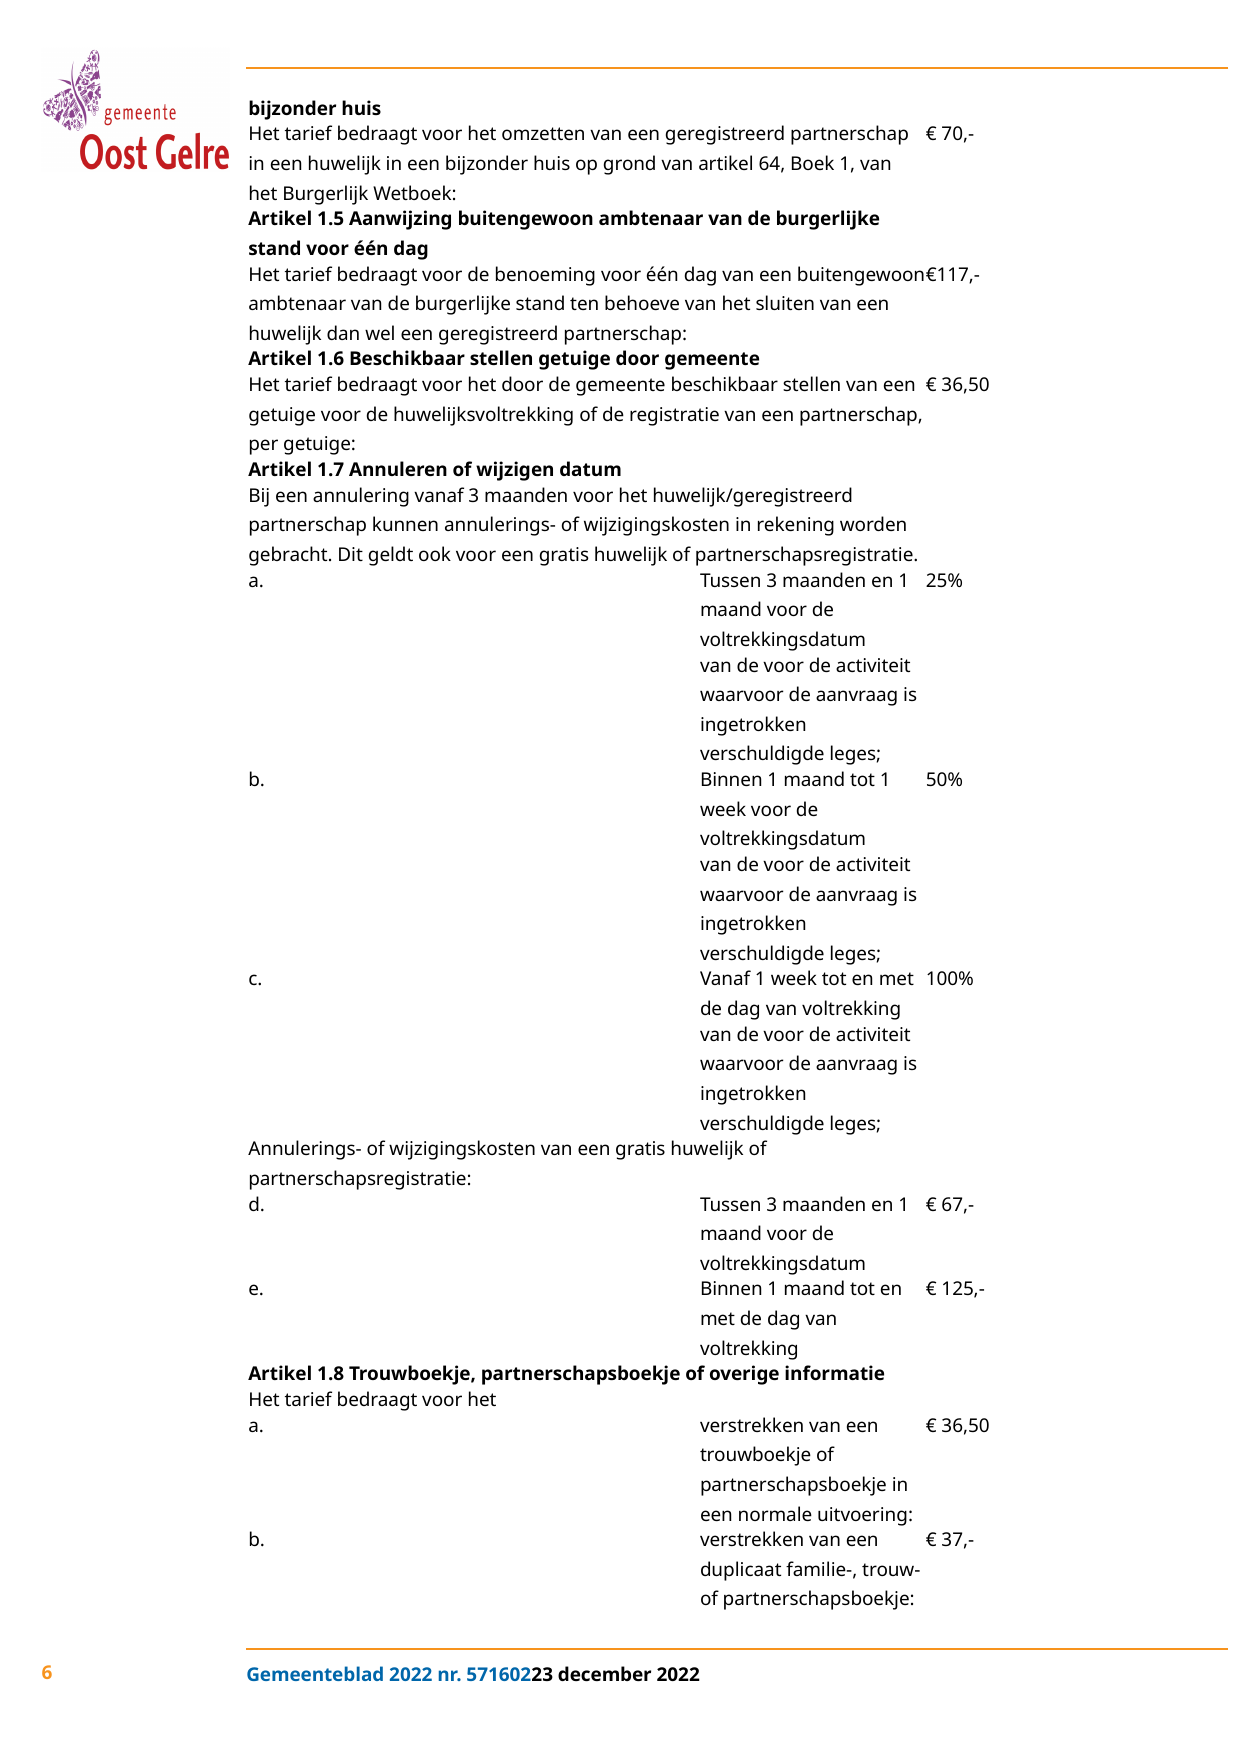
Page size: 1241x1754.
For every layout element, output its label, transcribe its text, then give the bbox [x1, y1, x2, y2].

table_cell Artikel 1.8 Trouwboekje, partnerschapsboekje of overige informatie [248, 1361, 926, 1386]
table_cell Het tarief bedraagt voor het [248, 1386, 926, 1412]
table_cell Artikel 1.5 Aanwijzing buitengewoon ambtenaar van de burgerlijke stand voor één dag [248, 205, 926, 261]
table_cell van de voor de activiteit waarvoor de aanvraag is ingetrokken verschuldigde leges; [700, 652, 926, 766]
table_cell Tussen 3 maanden en 1 maand voor de voltrekkingsdatum [700, 1191, 926, 1276]
table_cell € 36,50 [926, 371, 1152, 456]
table_cell [926, 346, 1152, 371]
table_cell Annulerings- of wijzigingskosten van een gratis huwelijk of partnerschapsregistratie: [248, 1135, 926, 1191]
table_cell [926, 652, 1152, 766]
table_cell [926, 1386, 1152, 1412]
table_cell Tussen 3 maanden en 1 maand voor de voltrekkingsdatum [700, 567, 926, 652]
table_cell Het tarief bedraagt voor het door de gemeente beschikbaar stellen van een getuige voor de huwelijksvoltrekking of de registratie van een partnerschap, per getuige: [248, 371, 926, 456]
table_cell Vanaf 1 week tot en met de dag van voltrekking [700, 966, 926, 1021]
table_cell Binnen 1 maand tot 1 week voor de voltrekkingsdatum [700, 766, 926, 851]
table_cell €117,- [926, 261, 1152, 346]
table_cell Het tarief bedraagt voor het omzetten van een geregistreerd partnerschap in een huwelijk in een bijzonder huis op grond van artikel 64, Boek 1, van het Burgerlijk Wetboek: [248, 121, 926, 205]
table_cell a. [248, 567, 700, 652]
table_cell van de voor de activiteit waarvoor de aanvraag is ingetrokken verschuldigde leges; [700, 851, 926, 966]
table_cell Bij een annulering vanaf 3 maanden voor het huwelijk/geregistreerd partnerschap kunnen annulerings- of wijzigingskosten in rekening worden gebracht. Dit geldt ook voor een gratis huwelijk of partnerschapsregistratie. [248, 482, 926, 567]
table_cell 25% [926, 567, 1152, 652]
table_cell verstrekken van een trouwboekje of partnerschapsboekje in een normale uitvoering: [700, 1412, 926, 1526]
table_cell a. [248, 1412, 700, 1526]
table_cell 50% [926, 766, 1152, 851]
table_cell Binnen 1 maand tot en met de dag van voltrekking [700, 1276, 926, 1361]
table_cell [926, 1361, 1152, 1386]
table_cell e. [248, 1276, 700, 1361]
table_cell [926, 482, 1152, 567]
table_cell 100% [926, 966, 1152, 1021]
table_cell van de voor de activiteit waarvoor de aanvraag is ingetrokken verschuldigde leges; [700, 1021, 926, 1135]
table_cell € 36,50 [926, 1412, 1152, 1526]
table_cell [926, 95, 1152, 121]
table_cell [926, 851, 1152, 966]
table_cell € 125,- [926, 1276, 1152, 1361]
table_cell Artikel 1.6 Beschikbaar stellen getuige door gemeente [248, 346, 926, 371]
table_cell [248, 851, 700, 966]
table_cell € 37,- [926, 1526, 1152, 1611]
picture [41, 47, 231, 172]
table_cell [248, 1021, 700, 1135]
table_cell Het tarief bedraagt voor de benoeming voor één dag van een buitengewoon ambtenaar van de burgerlijke stand ten behoeve van het sluiten van een huwelijk dan wel een geregistreerd partnerschap: [248, 261, 926, 346]
table_cell b. [248, 1526, 700, 1611]
table_cell € 67,- [926, 1191, 1152, 1276]
table_cell Artikel 1.7 Annuleren of wijzigen datum [248, 456, 926, 482]
table_cell b. [248, 766, 700, 851]
table_cell [926, 456, 1152, 482]
table_cell d. [248, 1191, 700, 1276]
table_cell [926, 1021, 1152, 1135]
table_cell [926, 1135, 1152, 1191]
table_cell € 70,- [926, 121, 1152, 205]
table_cell verstrekken van een duplicaat familie-, trouw- of partnerschapsboekje: [700, 1526, 926, 1611]
table_cell [248, 652, 700, 766]
table_cell c. [248, 966, 700, 1021]
table_cell [926, 205, 1152, 261]
table_cell bijzonder huis [248, 95, 926, 121]
